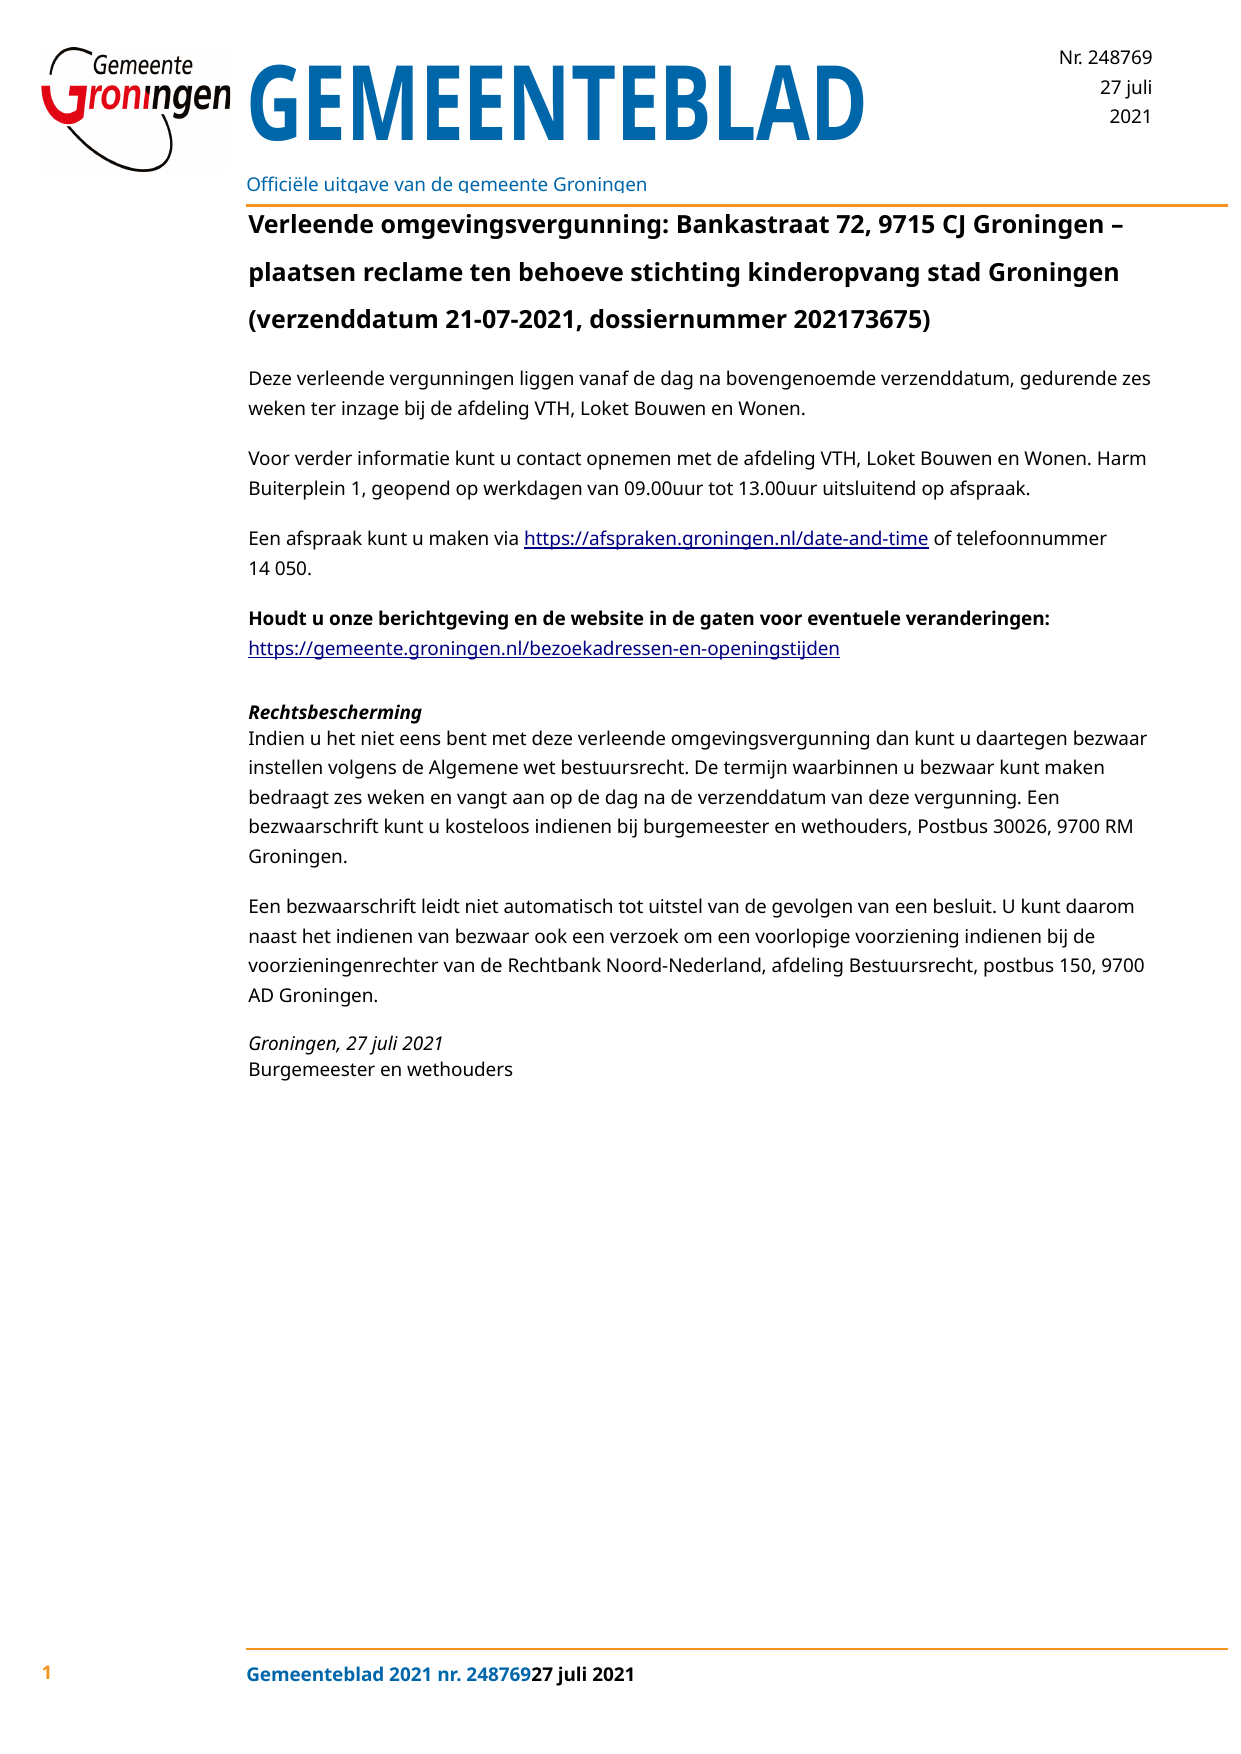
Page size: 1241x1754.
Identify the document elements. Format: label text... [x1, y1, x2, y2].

text Een afspraak kunt u maken via https://afspraken.groningen.nl/date-and-time of telefoonnummer 14 050. [248, 526, 1152, 581]
text Deze verleende vergunningen liggen vanaf de dag na bovengenoemde verzenddatum, gedurende zes weken ter inzage bij de afdeling VTH, Loket Bouwen en Wonen. [248, 366, 1152, 421]
text Een bezwaarschrift leidt niet automatisch tot uitstel van de gevolgen van een besluit. U kunt daarom naast het indienen van bezwaar ook een verzoek om een voorlopige voorziening indienen bij de voorzieningenrechter van de Rechtbank Noord-Nederland, afdeling Bestuursrecht, postbus 150, 9700 AD Groningen. [248, 893, 1152, 1008]
picture [41, 47, 231, 172]
text Burgemeester en wethouders [248, 1056, 1152, 1082]
text Houdt u onze berichtgeving en de website in de gaten voor eventuele veranderingen: https://gemeente.groningen.nl/bezoekadressen-en-openingstijden [248, 606, 1152, 661]
text Rechtsbescherming [248, 699, 1152, 725]
text Indien u het niet eens bent met deze verleende omgevingsvergunning dan kunt u daartegen bezwaar instellen volgens de Algemene wet bestuursrecht. De termijn waarbinnen u bezwaar kunt maken bedraagt zes weken en vangt aan op de dag na de verzenddatum van deze vergunning. Een bezwaarschrift kunt u kosteloos indienen bij burgemeester en wethouders, Postbus 30026, 9700 RM Groningen. [248, 725, 1152, 869]
text Groningen, 27 juli 2021 [248, 1030, 1152, 1056]
text Voor verder informatie kunt u contact opnemen met de afdeling VTH, Loket Bouwen en Wonen. Harm Buiterplein 1, geopend op werkdagen van 09.00uur tot 13.00uur uitsluitend op afspraak. [248, 446, 1152, 501]
text Verleende omgevingsvergunning: Bankastraat 72, 9715 CJ Groningen – plaatsen reclame ten behoeve stichting kinderopvang stad Groningen (verzenddatum 21-07-2021, dossiernummer 202173675) [248, 207, 1152, 336]
